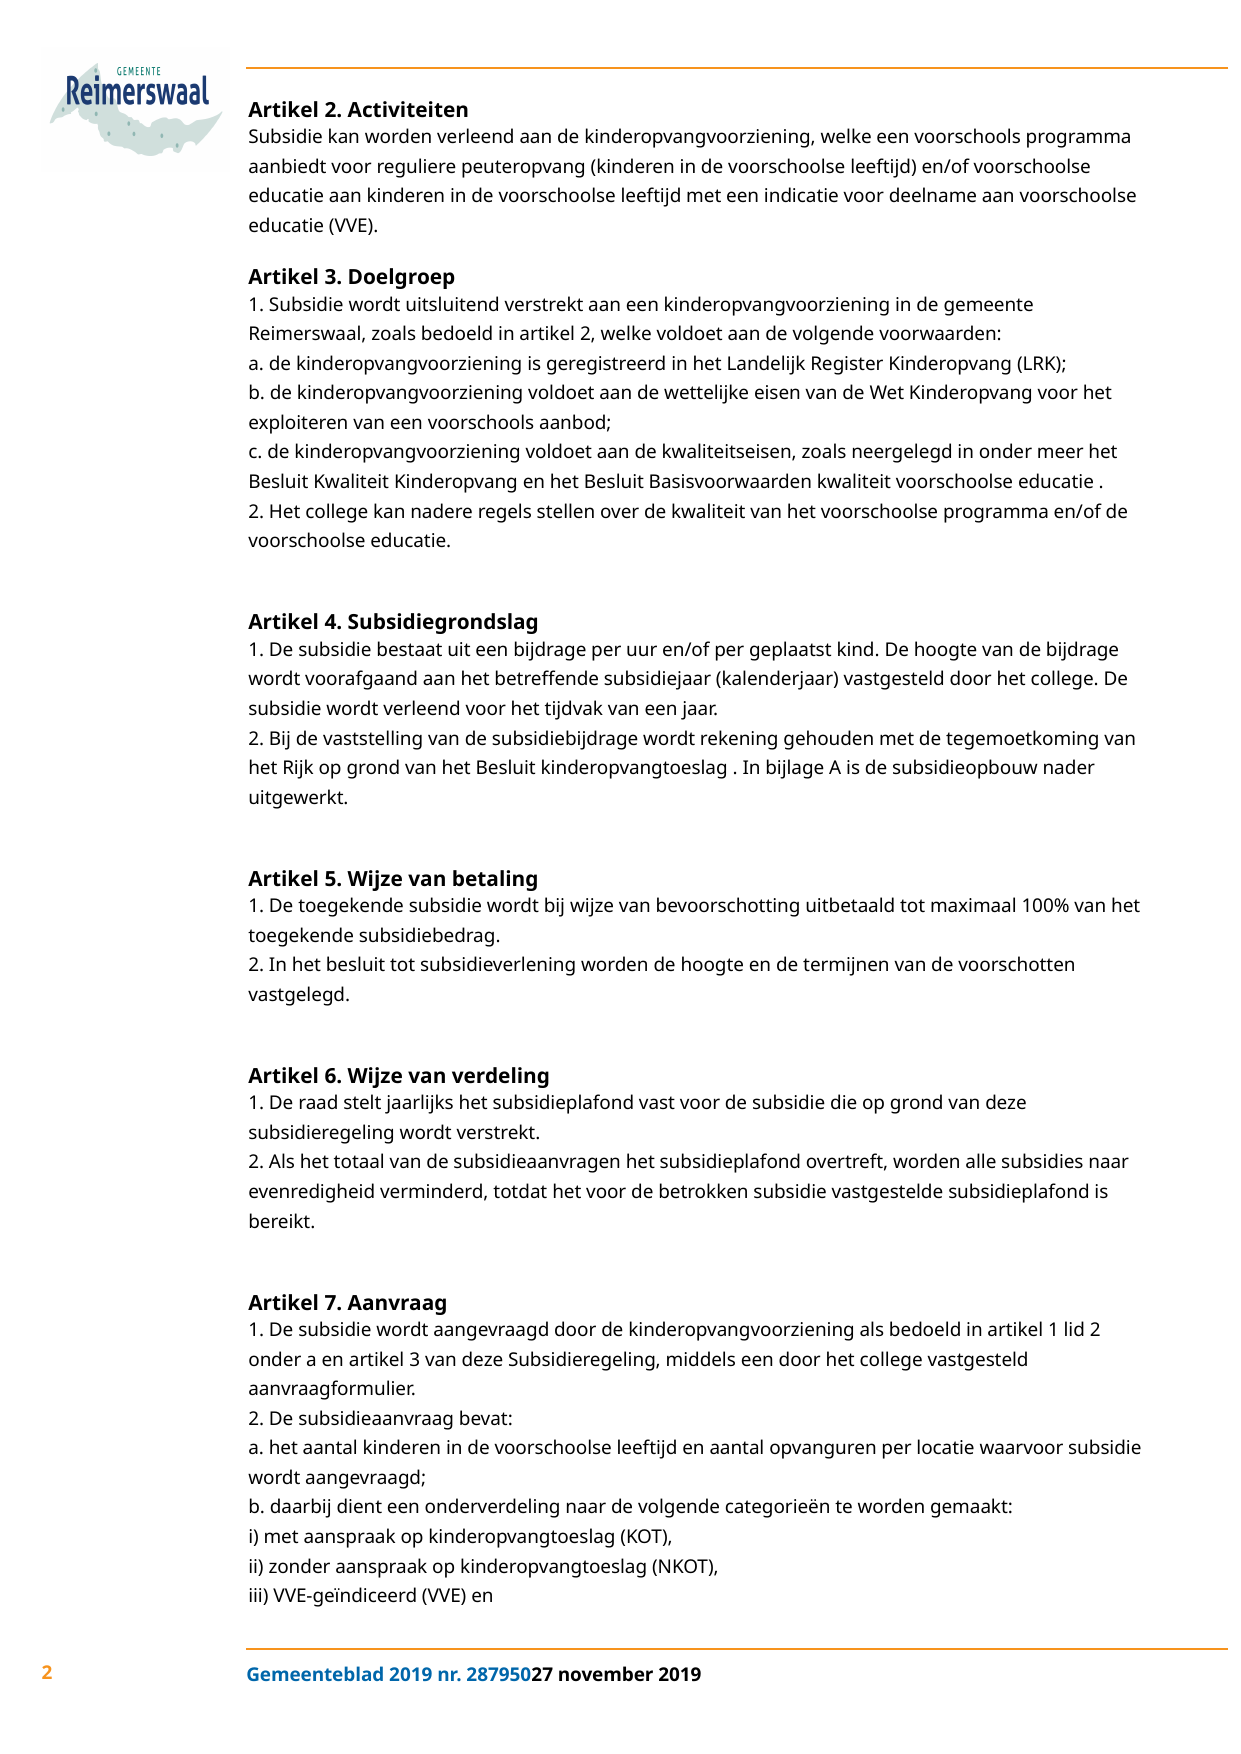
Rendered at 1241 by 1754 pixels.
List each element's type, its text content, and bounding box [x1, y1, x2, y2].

text Artikel 5. Wijze van betaling [248, 864, 1152, 892]
text 2. Het college kan nadere regels stellen over de kwaliteit van het voorschoolse programma en/of de voorschoolse educatie. [248, 498, 1152, 553]
text 2. Als het totaal van de subsidieaanvragen het subsidieplafond overtreft, worden alle subsidies naar evenredigheid verminderd, totdat het voor de betrokken subsidie vastgestelde subsidieplafond is bereikt. [248, 1149, 1152, 1233]
text 1. Subsidie wordt uitsluitend verstrekt aan een kinderopvangvoorziening in de gemeente Reimerswaal, zoals bedoeld in artikel 2, welke voldoet aan de volgende voorwaarden: [248, 291, 1152, 346]
text 2. Bij de vaststelling van de subsidiebijdrage wordt rekening gehouden met de tegemoetkoming van het Rijk op grond van het Besluit kinderopvangtoeslag . In bijlage A is de subsidieopbouw nader uitgewerkt. [248, 725, 1152, 809]
text ii) zonder aanspraak op kinderopvangtoeslag (NKOT), [248, 1553, 1152, 1579]
text Artikel 7. Aanvraag [248, 1288, 1152, 1316]
text c. de kinderopvangvoorziening voldoet aan de kwaliteitseisen, zoals neergelegd in onder meer het Besluit Kwaliteit Kinderopvang en het Besluit Basisvoorwaarden kwaliteit voorschoolse educatie . [248, 439, 1152, 494]
text 1. De subsidie bestaat uit een bijdrage per uur en/of per geplaatst kind. De hoogte van de bijdrage wordt voorafgaand aan het betreffende subsidiejaar (kalenderjaar) vastgesteld door het college. De subsidie wordt verleend voor het tijdvak van een jaar. [248, 636, 1152, 721]
text 1. De subsidie wordt aangevraagd door de kinderopvangvoorziening als bedoeld in artikel 1 lid 2 onder a en artikel 3 van deze Subsidieregeling, middels een door het college vastgesteld aanvraagformulier. [248, 1316, 1152, 1401]
text 2. In het besluit tot subsidieverlening worden de hoogte en de termijnen van de voorschotten vastgelegd. [248, 951, 1152, 1007]
text Artikel 3. Doelgroep [248, 262, 1152, 291]
text a. de kinderopvangvoorziening is geregistreerd in het Landelijk Register Kinderopvang (LRK); [248, 350, 1152, 376]
text Artikel 2. Activiteiten [248, 95, 1152, 123]
text b. daarbij dient een onderverdeling naar de volgende categorieën te worden gemaakt: [248, 1494, 1152, 1519]
text 2. De subsidieaanvraag bevat: [248, 1405, 1152, 1431]
picture [41, 47, 231, 172]
text iii) VVE-geïndiceerd (VVE) en [248, 1582, 1152, 1608]
text 1. De raad stelt jaarlijks het subsidieplafond vast voor de subsidie die op grond van deze subsidieregeling wordt verstrekt. [248, 1089, 1152, 1145]
text a. het aantal kinderen in de voorschoolse leeftijd en aantal opvanguren per locatie waarvoor subsidie wordt aangevraagd; [248, 1434, 1152, 1490]
text Subsidie kan worden verleend aan de kinderopvangvoorziening, welke een voorschools programma aanbiedt voor reguliere peuteropvang (kinderen in de voorschoolse leeftijd) en/of voorschoolse educatie aan kinderen in de voorschoolse leeftijd met een indicatie voor deelname aan voorschoolse educatie (VVE). [248, 123, 1152, 238]
text Artikel 4. Subsidiegrondslag [248, 607, 1152, 636]
text 1. De toegekende subsidie wordt bij wijze van bevoorschotting uitbetaald tot maximaal 100% van het toegekende subsidiebedrag. [248, 892, 1152, 948]
text b. de kinderopvangvoorziening voldoet aan de wettelijke eisen van de Wet Kinderopvang voor het exploiteren van een voorschools aanbod; [248, 379, 1152, 435]
text i) met aanspraak op kinderopvangtoeslag (KOT), [248, 1523, 1152, 1549]
text Artikel 6. Wijze van verdeling [248, 1061, 1152, 1089]
